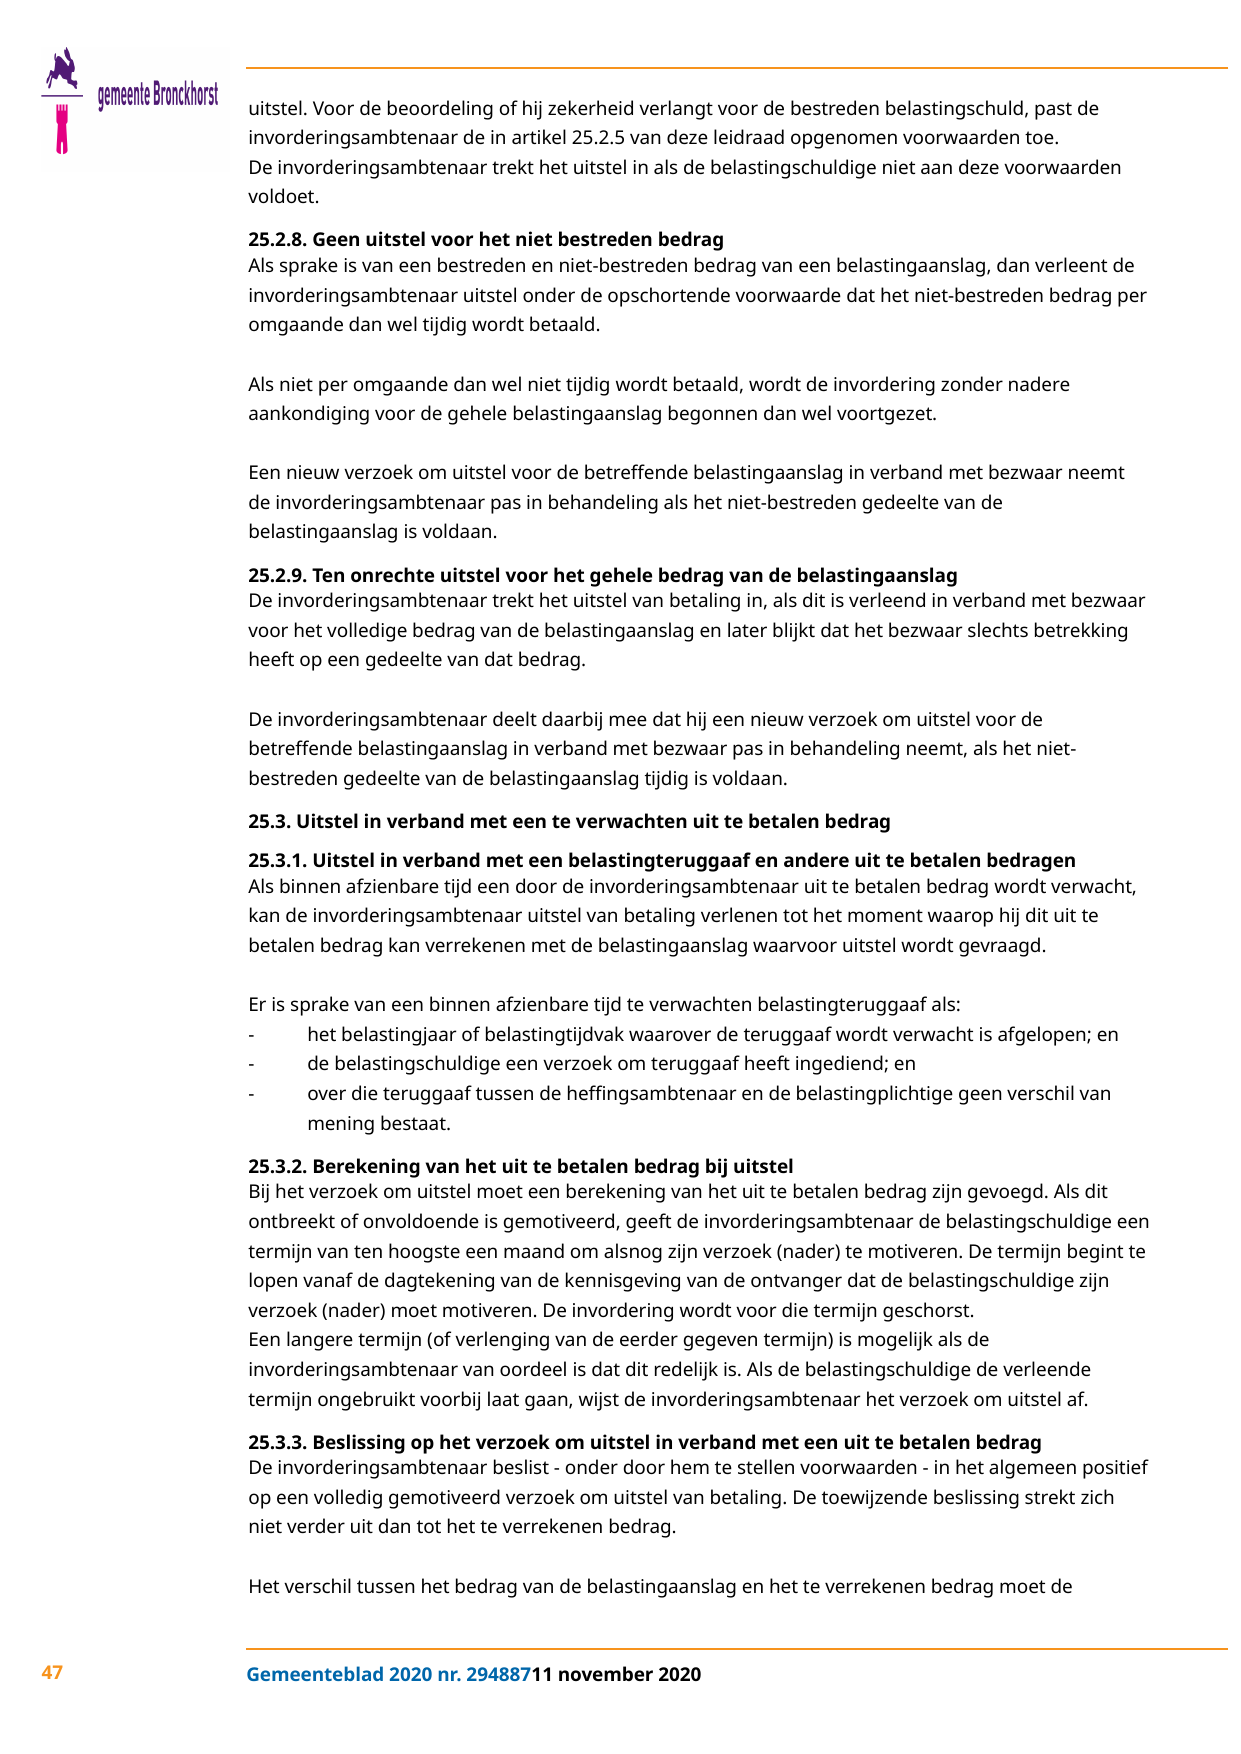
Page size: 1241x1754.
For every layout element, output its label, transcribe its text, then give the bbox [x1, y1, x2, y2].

text 25.3.2. Berekening van het uit te betalen bedrag bij uitstel [248, 1153, 1152, 1179]
text Bij het verzoek om uitstel moet een berekening van het uit te betalen bedrag zijn gevoegd. Als dit ontbreekt of onvoldoende is gemotiveerd, geeft de invorderingsambtenaar de belastingschuldige een termijn van ten hoogste een maand om alsnog zijn verzoek (nader) te motiveren. De termijn begint te lopen vanaf de dagtekening van de kennisgeving van de ontvanger dat de belastingschuldige zijn verzoek (nader) moet motiveren. De invordering wordt voor die termijn geschorst. [248, 1179, 1152, 1323]
text 25.3.1. Uitstel in verband met een belastingteruggaaf en andere uit te betalen bedragen [248, 847, 1152, 873]
text uitstel. Voor de beoordeling of hij zekerheid verlangt voor de bestreden belastingschuld, past de invorderingsambtenaar de in artikel 25.2.5 van deze leidraad opgenomen voorwaarden toe. [248, 95, 1152, 150]
text voldoet. [248, 183, 1152, 209]
text Als niet per omgaande dan wel niet tijdig wordt betaald, wordt de invordering zonder nadere aankondiging voor de gehele belastingaanslag begonnen dan wel voortgezet. [248, 371, 1152, 426]
text Er is sprake van een binnen afzienbare tijd te verwachten belastingteruggaaf als: [248, 991, 1152, 1017]
text 25.3. Uitstel in verband met een te verwachten uit te betalen bedrag [248, 808, 1152, 834]
text Het verschil tussen het bedrag van de belastingaanslag en het te verrekenen bedrag moet de [248, 1573, 1152, 1599]
text Een langere termijn (of verlenging van de eerder gegeven termijn) is mogelijk als de invorderingsambtenaar van oordeel is dat dit redelijk is. Als de belastingschuldige de verleende termijn ongebruikt voorbij laat gaan, wijst de invorderingsambtenaar het verzoek om uitstel af. [248, 1327, 1152, 1411]
list over die teruggaaf tussen de heffingsambtenaar en de belastingplichtige geen verschil van mening bestaat. [248, 1080, 1152, 1136]
text Als binnen afzienbare tijd een door de invorderingsambtenaar uit te betalen bedrag wordt verwacht, kan de invorderingsambtenaar uitstel van betaling verlenen tot het moment waarop hij dit uit te betalen bedrag kan verrekenen met de belastingaanslag waarvoor uitstel wordt gevraagd. [248, 873, 1152, 958]
text De invorderingsambtenaar trekt het uitstel in als de belastingschuldige niet aan deze voorwaarden [248, 154, 1152, 180]
text De invorderingsambtenaar deelt daarbij mee dat hij een nieuw verzoek om uitstel voor de betreffende belastingaanslag in verband met bezwaar pas in behandeling neemt, als het niet- bestreden gedeelte van de belastingaanslag tijdig is voldaan. [248, 706, 1152, 791]
text 25.3.3. Beslissing op het verzoek om uitstel in verband met een uit te betalen bedrag [248, 1429, 1152, 1454]
text Als sprake is van een bestreden en niet-bestreden bedrag van een belastingaanslag, dan verleent de invorderingsambtenaar uitstel onder de opschortende voorwaarde dat het niet-bestreden bedrag per omgaande dan wel tijdig wordt betaald. [248, 252, 1152, 337]
picture [41, 47, 231, 172]
text De invorderingsambtenaar trekt het uitstel van betaling in, als dit is verleend in verband met bezwaar voor het volledige bedrag van de belastingaanslag en later blijkt dat het bezwaar slechts betrekking heeft op een gedeelte van dat bedrag. [248, 587, 1152, 672]
list het belastingjaar of belastingtijdvak waarover de teruggaaf wordt verwacht is afgelopen; en [248, 1021, 1152, 1047]
text Een nieuw verzoek om uitstel voor de betreffende belastingaanslag in verband met bezwaar neemt de invorderingsambtenaar pas in behandeling als het niet-bestreden gedeelte van de belastingaanslag is voldaan. [248, 459, 1152, 544]
text 25.2.9. Ten onrechte uitstel voor het gehele bedrag van de belastingaanslag [248, 562, 1152, 587]
list de belastingschuldige een verzoek om teruggaaf heeft ingediend; en [248, 1051, 1152, 1076]
text De invorderingsambtenaar beslist - onder door hem te stellen voorwaarden - in het algemeen positief op een volledig gemotiveerd verzoek om uitstel van betaling. De toewijzende beslissing strekt zich niet verder uit dan tot het te verrekenen bedrag. [248, 1454, 1152, 1539]
text 25.2.8. Geen uitstel voor het niet bestreden bedrag [248, 227, 1152, 252]
